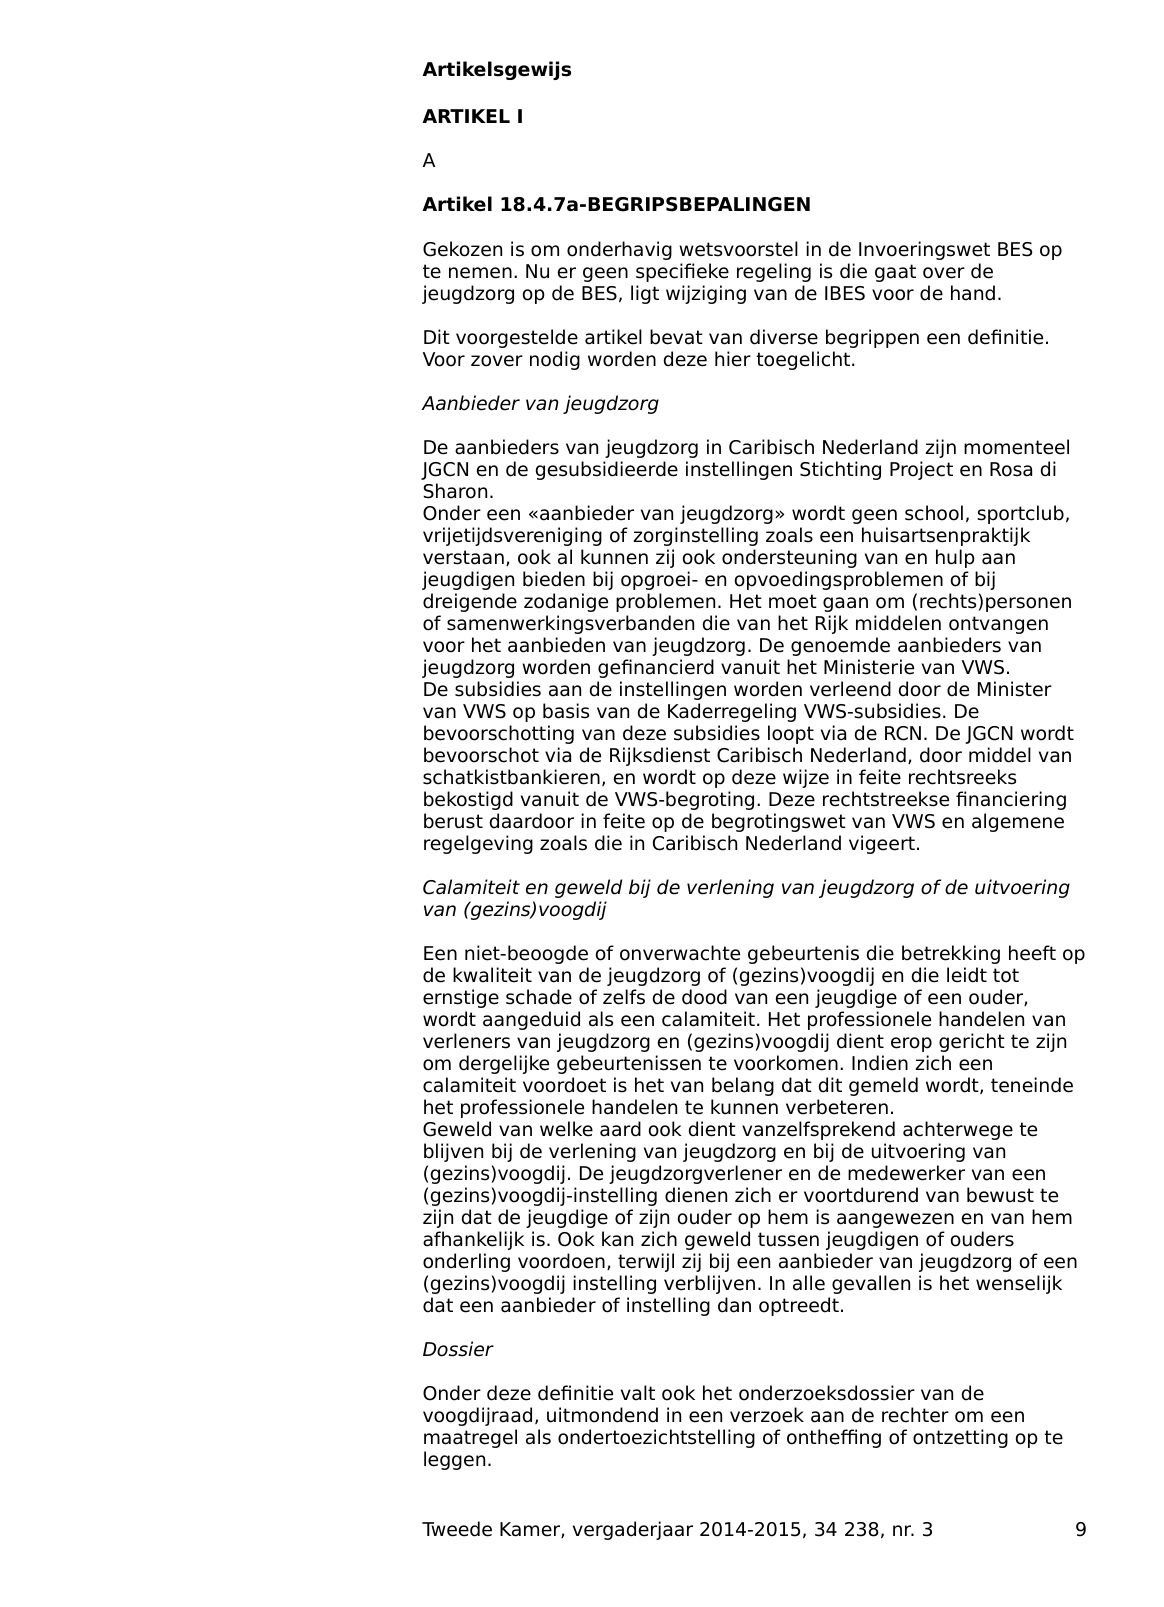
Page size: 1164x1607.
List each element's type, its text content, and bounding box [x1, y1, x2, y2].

text De aanbieders van jeugdzorg in Caribisch Nederland zijn momenteel JGCN en de gesubsidieerde instellingen Stichting Project en Rosa di Sharon. [422, 437, 1087, 503]
subtitle ARTIKEL I [422, 106, 1087, 128]
text Een niet-beoogde of onverwachte gebeurtenis die betrekking heeft op de kwaliteit van de jeugdzorg of (gezins)voogdij en die leidt tot ernstige schade of zelfs de dood van een jeugdige of een ouder, wordt aangeduid als een calamiteit. Het professionele handelen van verleners van jeugdzorg en (gezins)voogdij dient erop gericht te zijn om dergelijke gebeurtenissen te voorkomen. Indien zich een calamiteit voordoet is het van belang dat dit gemeld wordt, teneinde het professionele handelen te kunnen verbeteren. [422, 943, 1087, 1119]
text Geweld van welke aard ook dient vanzelfsprekend achterwege te blijven bij de verlening van jeugdzorg en bij de uitvoering van (gezins)voogdij. De jeugdzorgverlener en de medewerker van een (gezins)voogdij-instelling dienen zich er voortdurend van bewust te zijn dat de jeugdige of zijn ouder op hem is aangewezen en van hem afhankelijk is. Ook kan zich geweld tussen jeugdigen of ouders onderling voordoen, terwijl zij bij een aanbieder van jeugdzorg of een (gezins)voogdij instelling verblijven. In alle gevallen is het wenselijk dat een aanbieder of instelling dan optreedt. [422, 1119, 1087, 1317]
text Onder deze definitie valt ook het onderzoeksdossier van de voogdijraad, uitmondend in een verzoek aan de rechter om een maatregel als ondertoezichtstelling of ontheffing of ontzetting op te leggen. [422, 1383, 1087, 1471]
subtitle Artikel 18.4.7a-BEGRIPSBEPALINGEN [422, 194, 1087, 216]
text Gekozen is om onderhavig wetsvoorstel in de Invoeringswet BES op te nemen. Nu er geen specifieke regeling is die gaat over de jeugdzorg op de BES, ligt wijziging van de IBES voor de hand. [422, 238, 1087, 304]
subtitle A [422, 150, 1087, 172]
subtitle Dossier [422, 1339, 1087, 1361]
subtitle Aanbieder van jeugdzorg [422, 393, 1087, 415]
text Dit voorgestelde artikel bevat van diverse begrippen een definitie. Voor zover nodig worden deze hier toegelicht. [422, 327, 1087, 371]
subtitle Artikelsgewijs [422, 59, 1087, 81]
text Onder een «aanbieder van jeugdzorg» wordt geen school, sportclub, vrijetijdsvereniging of zorginstelling zoals een huisartsenpraktijk verstaan, ook al kunnen zij ook ondersteuning van en hulp aan jeugdigen bieden bij opgroei- en opvoedingsproblemen of bij dreigende zodanige problemen. Het moet gaan om (rechts)personen of samenwerkingsverbanden die van het Rijk middelen ontvangen voor het aanbieden van jeugdzorg. De genoemde aanbieders van jeugdzorg worden gefinancierd vanuit het Ministerie van VWS. [422, 503, 1087, 679]
subtitle Calamiteit en geweld bij de verlening van jeugdzorg of de uitvoering van (gezins)voogdij [422, 877, 1087, 921]
text De subsidies aan de instellingen worden verleend door de Minister van VWS op basis van de Kaderregeling VWS-subsidies. De bevoorschotting van deze subsidies loopt via de RCN. De JGCN wordt bevoorschot via de Rijksdienst Caribisch Nederland, door middel van schatkistbankieren, en wordt op deze wijze in feite rechtsreeks bekostigd vanuit de VWS-begroting. Deze rechtstreekse financiering berust daardoor in feite op de begrotingswet van VWS en algemene regelgeving zoals die in Caribisch Nederland vigeert. [422, 679, 1087, 854]
